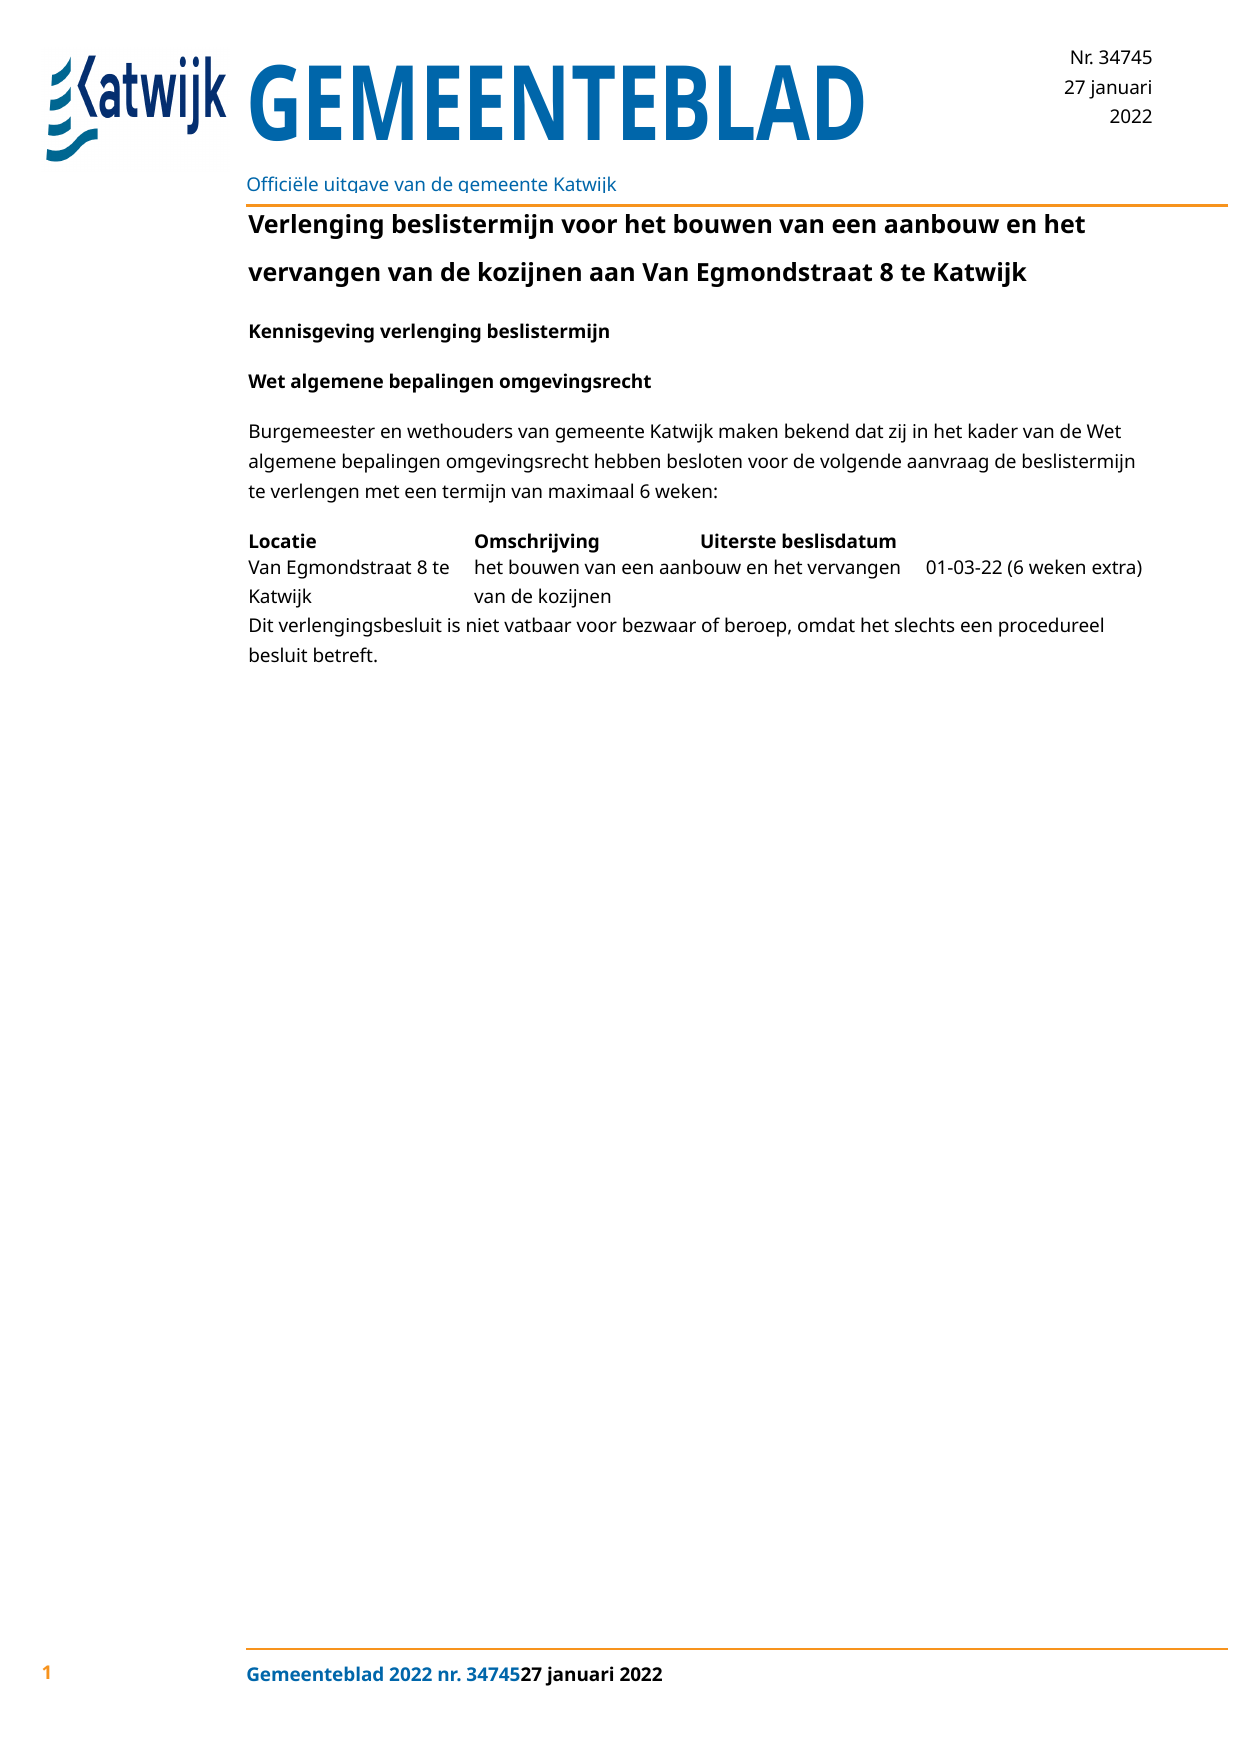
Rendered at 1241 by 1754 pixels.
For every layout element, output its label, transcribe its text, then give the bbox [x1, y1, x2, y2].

text Burgemeester en wethouders van gemeente Katwijk maken bekend dat zij in het kader van de Wet algemene bepalingen omgevingsrecht hebben besloten voor de volgende aanvraag de beslistermijn te verlengen met een termijn van maximaal 6 weken: [248, 419, 1152, 504]
table_cell 01-03-22 (6 weken extra) [926, 554, 1152, 609]
table_header Omschrijving [474, 529, 700, 554]
table_header Locatie [248, 529, 474, 554]
text Kennisgeving verlenging beslistermijn [248, 318, 1152, 344]
picture [41, 47, 231, 172]
table_cell Van Egmondstraat 8 te Katwijk [248, 554, 474, 609]
text Wet algemene bepalingen omgevingsrecht [248, 368, 1152, 394]
text Verlenging beslistermijn voor het bouwen van een aanbouw en het vervangen van de kozijnen aan Van Egmondstraat 8 te Katwijk [248, 207, 1152, 288]
text Dit verlengingsbesluit is niet vatbaar voor bezwaar of beroep, omdat het slechts een procedureel besluit betreft. [248, 613, 1152, 668]
table_header Uiterste beslisdatum [700, 529, 1152, 554]
table_cell het bouwen van een aanbouw en het vervangen van de kozijnen [474, 554, 926, 609]
